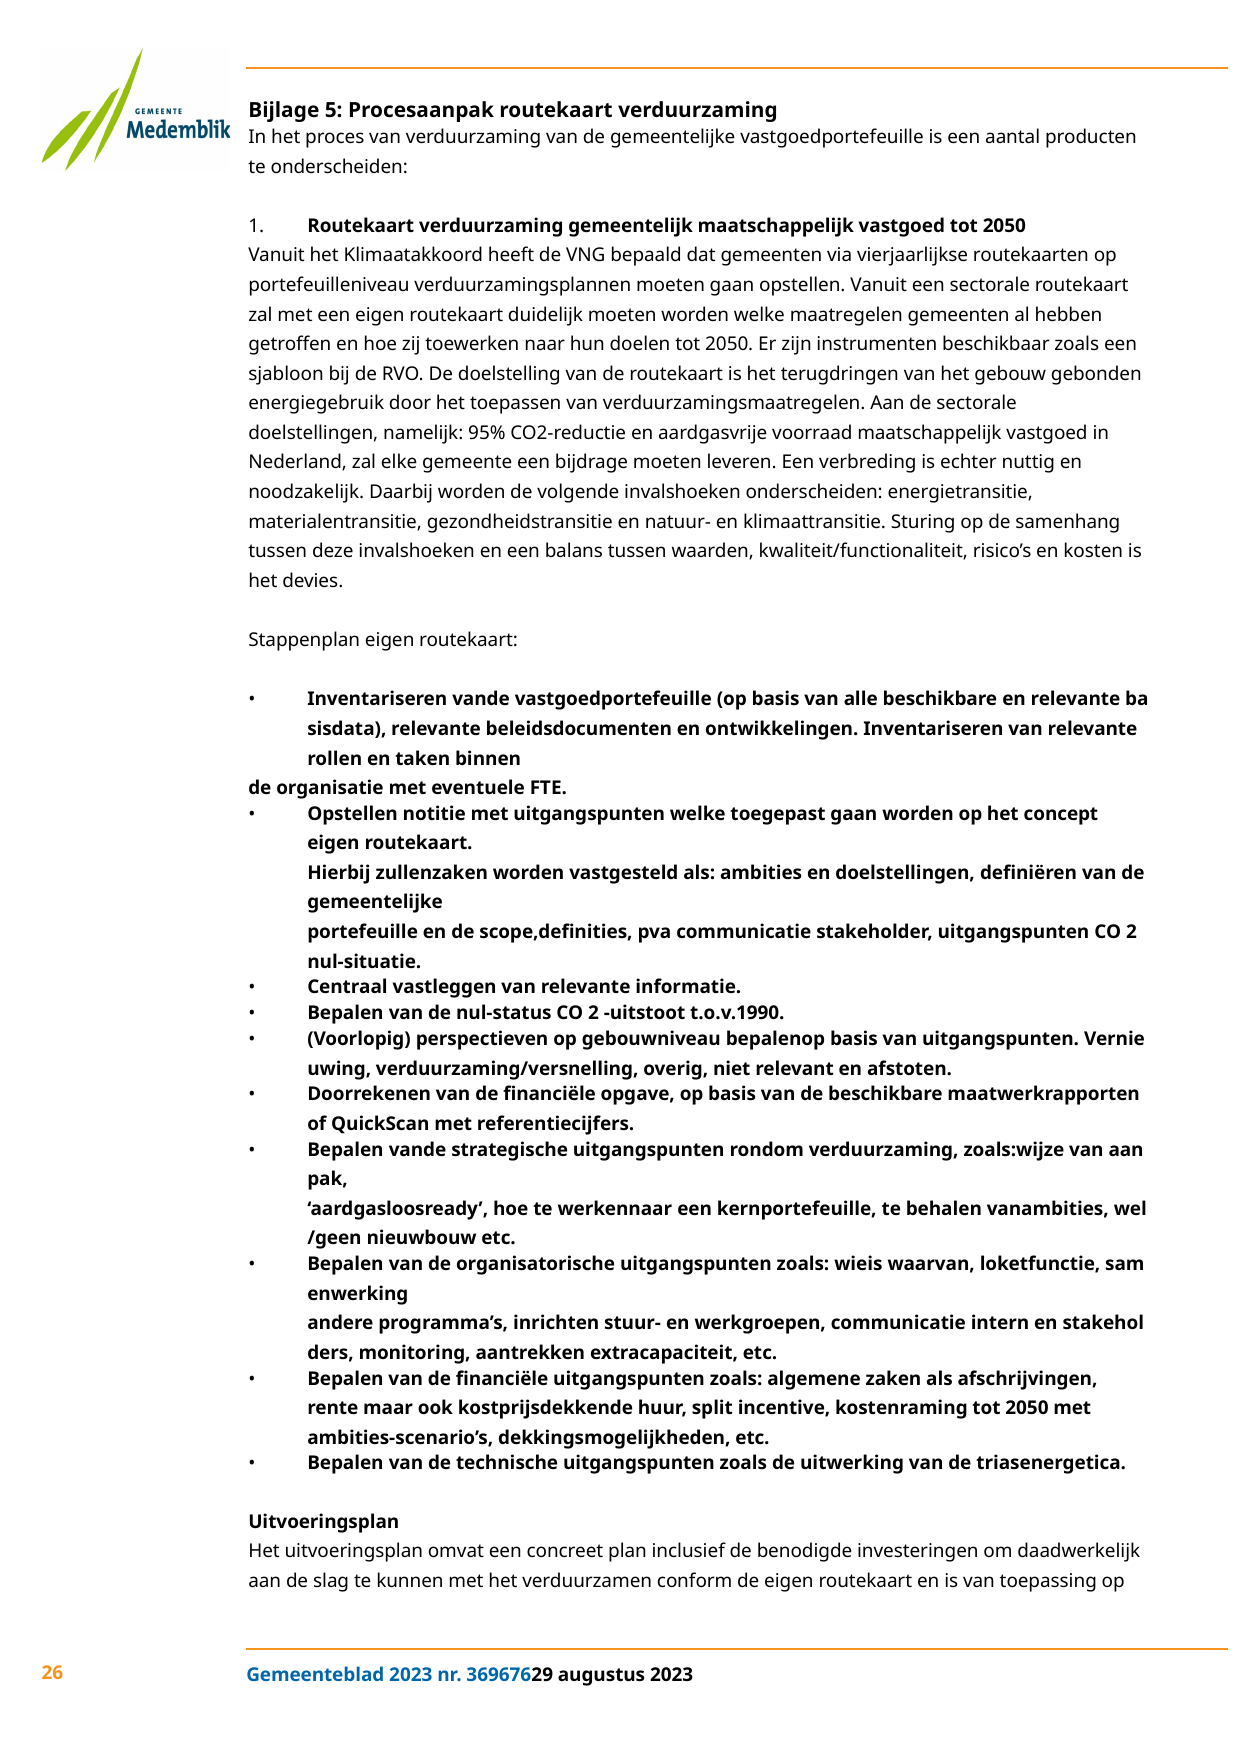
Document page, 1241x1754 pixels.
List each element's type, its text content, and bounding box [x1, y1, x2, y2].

list Routekaart verduurzaming gemeentelijk maatschappelijk vastgoed tot 2050 [248, 212, 1152, 238]
table_cell Bepalen van de organisatorische uitgangspunten zoals: wieis waarvan, loketfunctie, samenwerking andere programma’s, inrichten stuur- en werkgroepen, communicatie intern en stakeholders, monitoring, aantrekken extracapaciteit, etc. [248, 1250, 1152, 1365]
table_cell (Voorlopig) perspectieven op gebouwniveau bepalenop basis van uitgangspunten. Vernieuwing, verduurzaming/versnelling, overig, niet relevant en afstoten. [248, 1025, 1152, 1080]
text Uitvoeringsplan [248, 1508, 1152, 1534]
picture [41, 47, 231, 172]
text Vanuit het Klimaatakkoord heeft de VNG bepaald dat gemeenten via vierjaarlijkse routekaarten op portefeuilleniveau verduurzamingsplannen moeten gaan opstellen. Vanuit een sectorale routekaart zal met een eigen routekaart duidelijk moeten worden welke maatregelen gemeenten al hebben getroffen en hoe zij toewerken naar hun doelen tot 2050. Er zijn instrumenten beschikbaar zoals een sjabloon bij de RVO. De doelstelling van de routekaart is het terugdringen van het gebouw gebonden energiegebruik door het toepassen van verduurzamingsmaatregelen. Aan de sectorale doelstellingen, namelijk: 95% CO2-reductie en aardgasvrije voorraad maatschappelijk vastgoed in Nederland, zal elke gemeente een bijdrage moeten leveren. Een verbreding is echter nuttig en noodzakelijk. Daarbij worden de volgende invalshoeken onderscheiden: energietransitie, materialentransitie, gezondheidstransitie en natuur- en klimaattransitie. Sturing op de samenhang tussen deze invalshoeken en een balans tussen waarden, kwaliteit/functionaliteit, risico’s en kosten is het devies. [248, 242, 1152, 593]
text In het proces van verduurzaming van de gemeentelijke vastgoedportefeuille is een aantal producten te onderscheiden: [248, 123, 1152, 179]
table_cell Bepalen vande strategische uitgangspunten rondom verduurzaming, zoals:wijze van aanpak, ‘aardgasloosready’, hoe te werkennaar een kernportefeuille, te behalen vanambities, wel/geen nieuwbouw etc. [248, 1136, 1152, 1250]
table_cell Centraal vastleggen van relevante informatie. [248, 974, 1152, 999]
text Stappenplan eigen routekaart: [248, 626, 1152, 652]
text Bijlage 5: Procesaanpak routekaart verduurzaming [248, 95, 1152, 123]
table_cell Bepalen van de financiële uitgangspunten zoals: algemene zaken als afschrijvingen, rente maar ook kostprijsdekkende huur, split incentive, kostenraming tot 2050 met ambities-scenario’s, dekkingsmogelijkheden, etc. [248, 1365, 1152, 1449]
table_cell Opstellen notitie met uitgangspunten welke toegepast gaan worden op het concept eigen routekaart. Hierbij zullenzaken worden vastgesteld als: ambities en doelstellingen, definiëren van de gemeentelijke portefeuille en de scope,definities, pva communicatie stakeholder, uitgangspunten CO 2 nul-situatie. [248, 800, 1152, 974]
table_cell Bepalen van de nul-status CO 2 -uitstoot t.o.v.1990. [248, 999, 1152, 1025]
text Het uitvoeringsplan omvat een concreet plan inclusief de benodigde investeringen om daadwerkelijk aan de slag te kunnen met het verduurzamen conform de eigen routekaart en is van toepassing op [248, 1538, 1152, 1593]
table_header Inventariseren vande vastgoedportefeuille (op basis van alle beschikbare en relevante basisdata), relevante beleidsdocumenten en ontwikkelingen. Inventariseren van relevante rollen en taken binnen de organisatie met eventuele FTE. [248, 686, 1152, 800]
table_cell Doorrekenen van de financiële opgave, op basis van de beschikbare maatwerkrapporten of QuickScan met referentiecijfers. [248, 1080, 1152, 1136]
table_cell Bepalen van de technische uitgangspunten zoals de uitwerking van de triasenergetica. [248, 1450, 1152, 1475]
